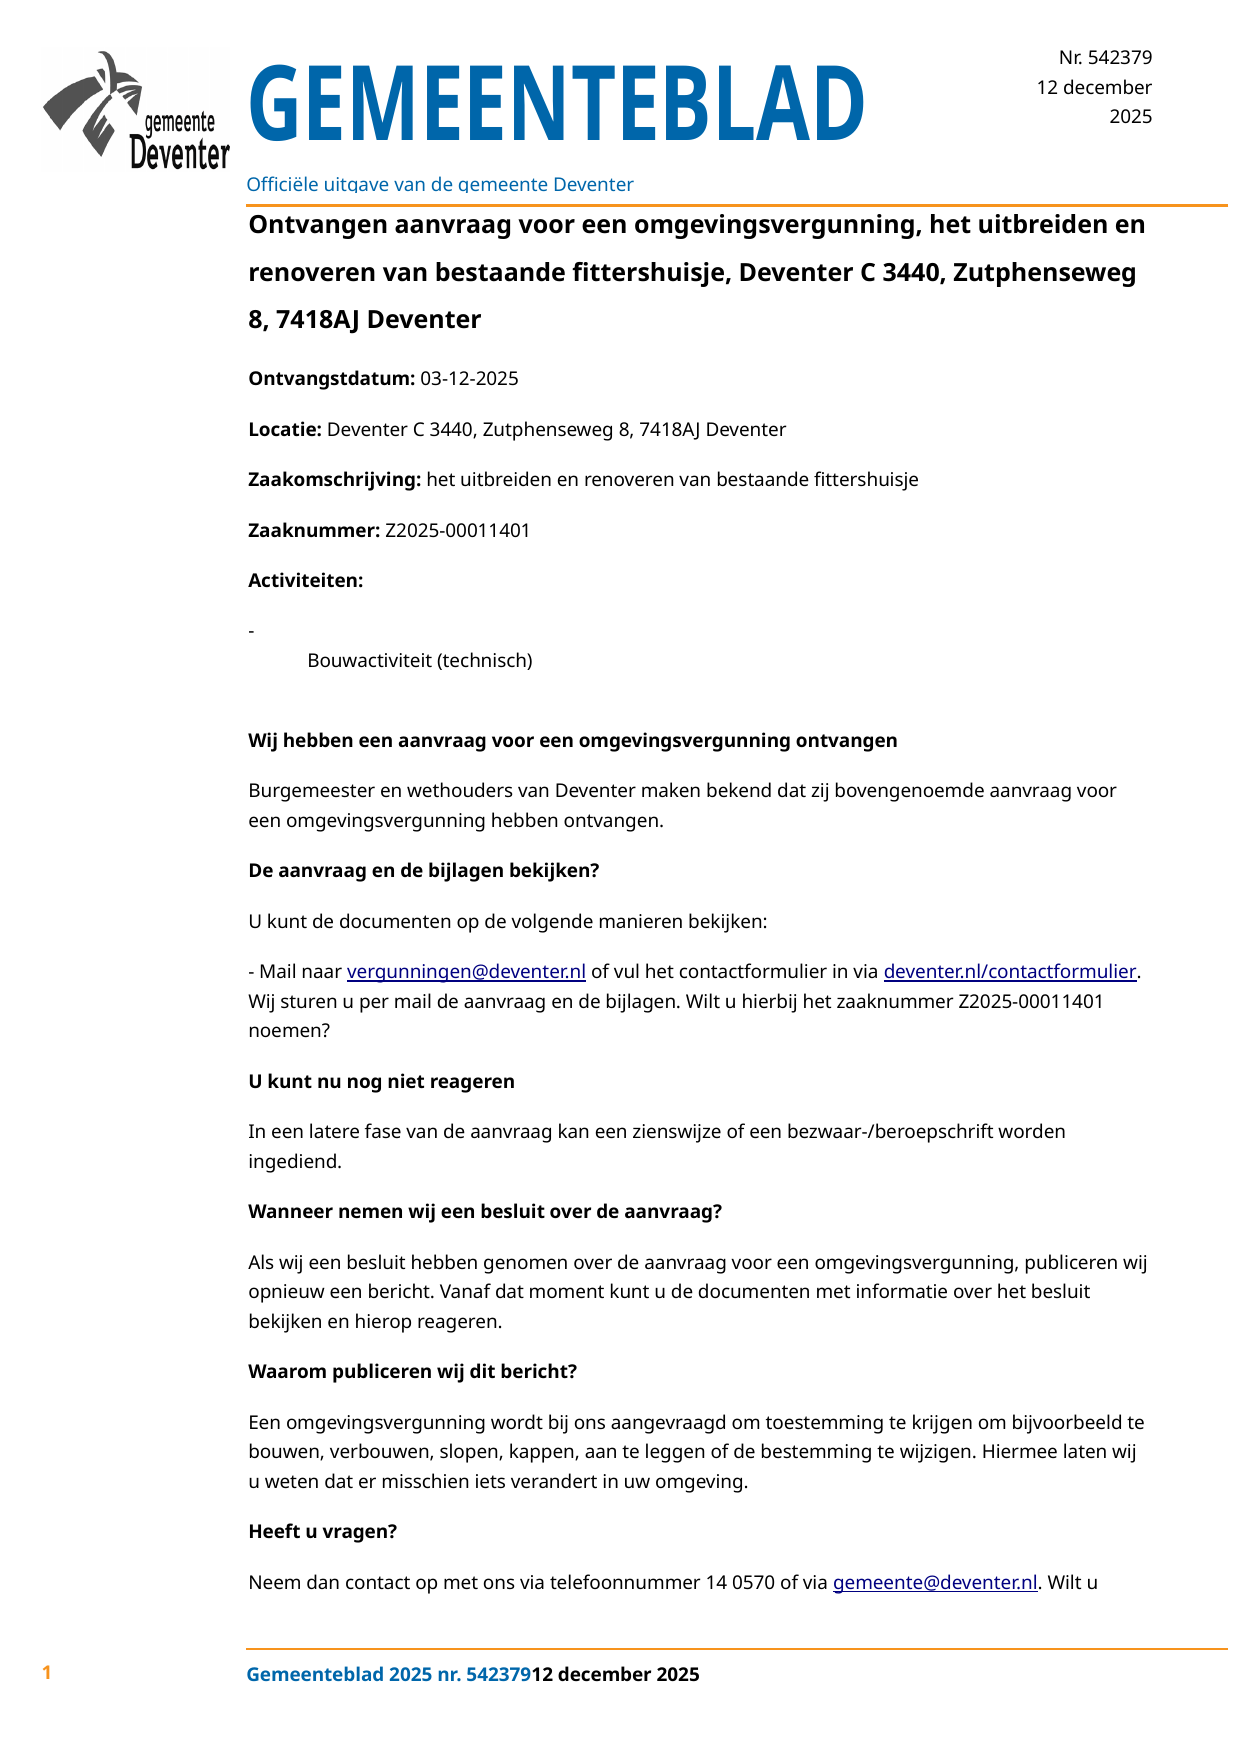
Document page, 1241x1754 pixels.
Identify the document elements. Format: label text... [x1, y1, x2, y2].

text Een omgevingsvergunning wordt bij ons aangevraagd om toestemming te krijgen om bijvoorbeeld te bouwen, verbouwen, slopen, kappen, aan te leggen of de bestemming te wijzigen. Hiermee laten wij u weten dat er misschien iets verandert in uw omgeving. [248, 1409, 1152, 1494]
text Ontvangen aanvraag voor een omgevingsvergunning, het uitbreiden en renoveren van bestaande fittershuisje, Deventer C 3440, Zutphenseweg 8, 7418AJ Deventer [248, 207, 1152, 336]
text Neem dan contact op met ons via telefoonnummer 14 0570 of via gemeente@deventer.nl. Wilt u [248, 1569, 1152, 1594]
text Zaaknummer: Z2025-00011401 [248, 517, 1152, 542]
text Als wij een besluit hebben genomen over de aanvraag voor een omgevingsvergunning, publiceren wij opnieuw een bericht. Vanaf dat moment kunt u de documenten met informatie over het besluit bekijken en hierop reageren. [248, 1249, 1152, 1334]
text Wij hebben een aanvraag voor een omgevingsvergunning ontvangen [248, 727, 1152, 753]
text Burgemeester en wethouders van Deventer maken bekend dat zij bovengenoemde aanvraag voor een omgevingsvergunning hebben ontvangen. [248, 778, 1152, 833]
text De aanvraag en de bijlagen bekijken? [248, 858, 1152, 883]
text Locatie: Deventer C 3440, Zutphenseweg 8, 7418AJ Deventer [248, 416, 1152, 442]
text Zaakomschrijving: het uitbreiden en renoveren van bestaande fittershuisje [248, 466, 1152, 492]
picture [41, 47, 231, 172]
text Heeft u vragen? [248, 1518, 1152, 1544]
text - Mail naar vergunningen@deventer.nl of vul het contactformulier in via deventer.nl/contactformulier. Wij sturen u per mail de aanvraag en de bijlagen. Wilt u hierbij het zaaknummer Z2025-00011401 noemen? [248, 958, 1152, 1043]
text Ontvangstdatum: 03-12-2025 [248, 366, 1152, 391]
text Wanneer nemen wij een besluit over de aanvraag? [248, 1198, 1152, 1224]
text U kunt nu nog niet reageren [248, 1068, 1152, 1094]
list Bouwactiviteit (technisch) [248, 647, 1152, 673]
text In een latere fase van de aanvraag kan een zienswijze of een bezwaar-/beroepschrift worden ingediend. [248, 1118, 1152, 1174]
text Waarom publiceren wij dit bericht? [248, 1358, 1152, 1384]
text U kunt de documenten op de volgende manieren bekijken: [248, 908, 1152, 934]
text Activiteiten: [248, 567, 1152, 593]
